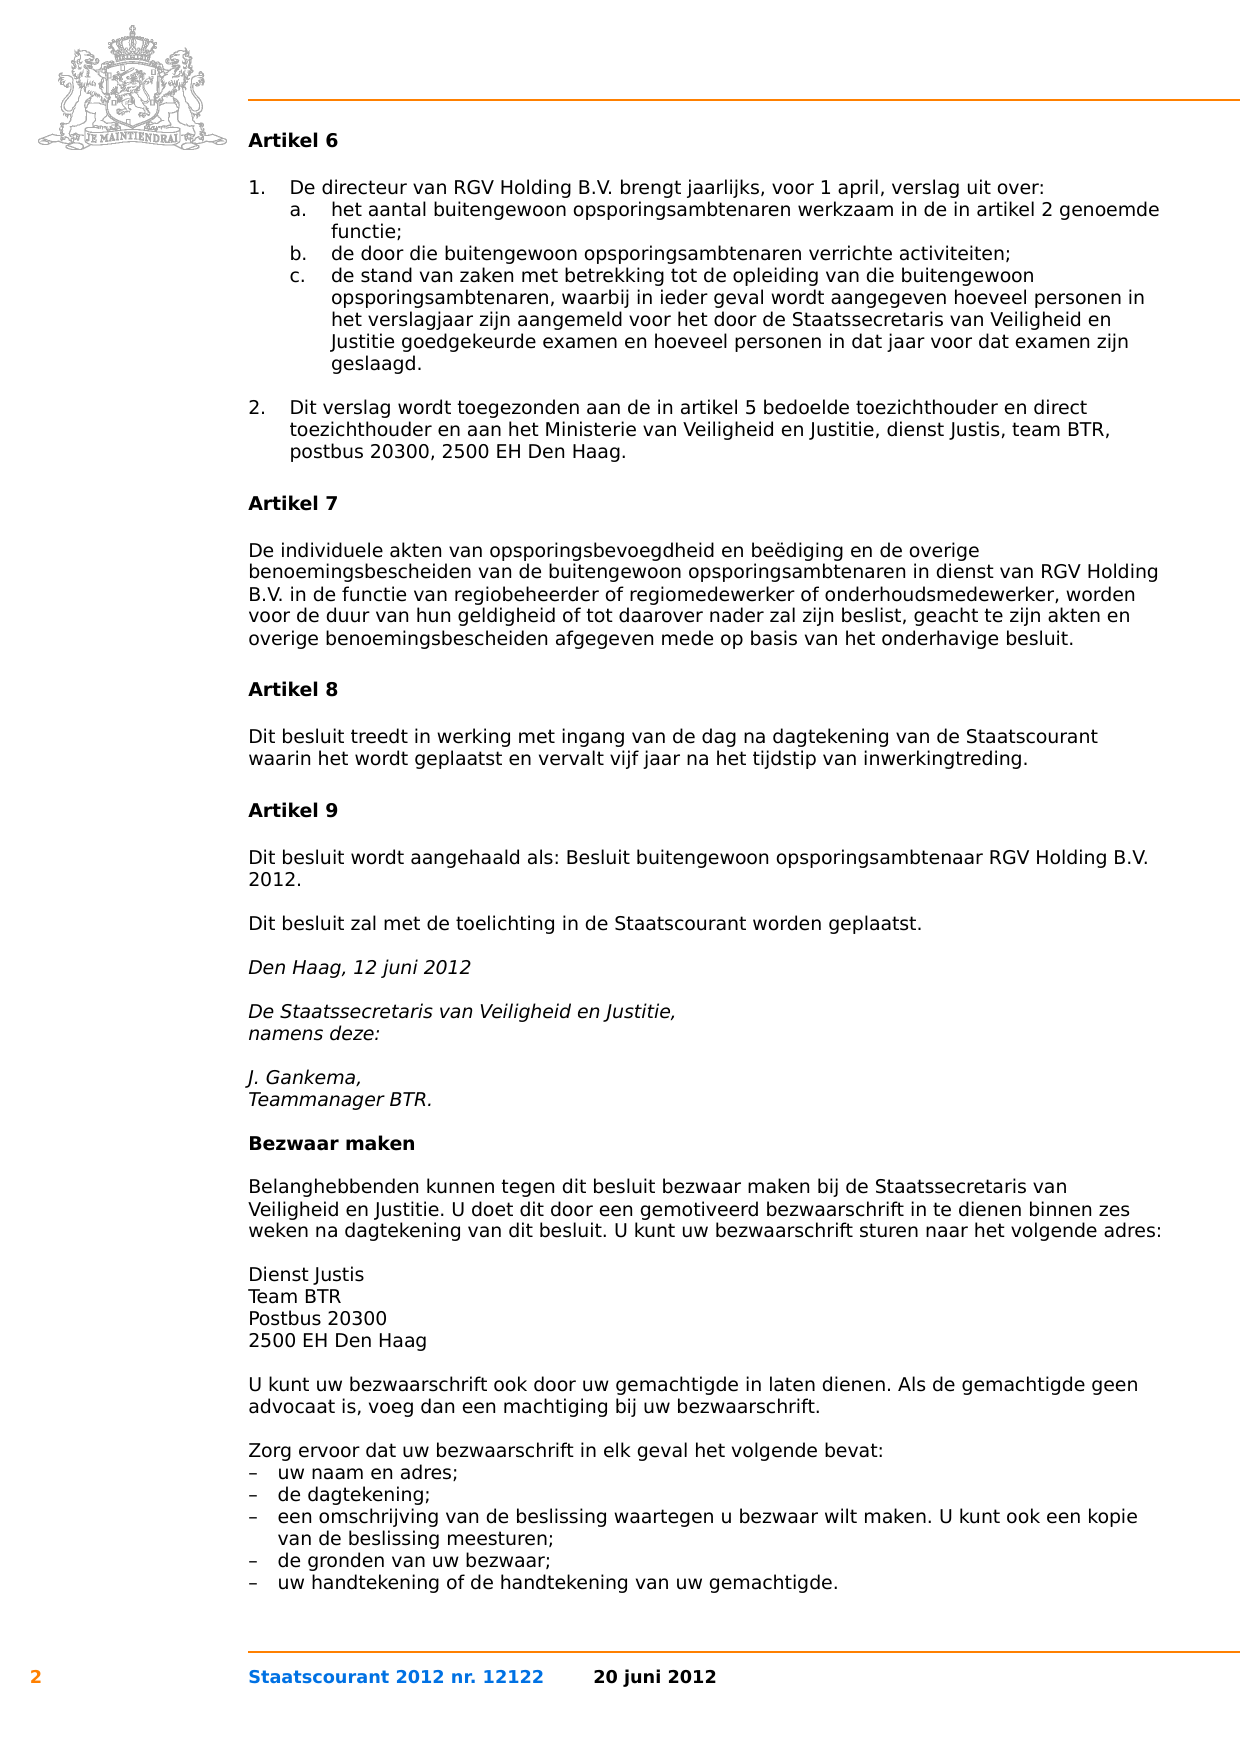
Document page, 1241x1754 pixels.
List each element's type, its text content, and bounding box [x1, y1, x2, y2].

text Belanghebbenden kunnen tegen dit besluit bezwaar maken bij de Staatssecretaris van Veiligheid en Justitie. U doet dit door een gemotiveerd bezwaarschrift in te dienen binnen zes weken na dagtekening van dit besluit. U kunt uw bezwaarschrift sturen naar het volgende adres: [248, 1176, 1163, 1242]
text c. de stand van zaken met betrekking tot de opleiding van die buitengewoon opsporingsambtenaren, waarbij in ieder geval wordt aangegeven hoeveel personen in het verslagjaar zijn aangemeld voor het door de Staatssecretaris van Veiligheid en Justitie goedgekeurde examen en hoeveel personen in dat jaar voor dat examen zijn geslaagd. [289, 265, 1163, 375]
picture [38, 25, 227, 150]
subtitle Artikel 7 [248, 492, 1163, 514]
text U kunt uw bezwaarschrift ook door uw gemachtigde in laten dienen. Als de gemachtigde geen advocaat is, voeg dan een machtiging bij uw bezwaarschrift. [248, 1374, 1163, 1418]
text Bezwaar maken [248, 1133, 1163, 1154]
text – de dagtekening; [248, 1484, 1163, 1506]
subtitle Artikel 9 [248, 800, 1163, 822]
text De Staatssecretaris van Veiligheid en Justitie, namens deze: J. Gankema, Teammanager BTR. [248, 1001, 1163, 1111]
text Dit besluit wordt aangehaald als: Besluit buitengewoon opsporingsambtenaar RGV Holding B.V. 2012. [248, 847, 1163, 891]
text – een omschrijving van de beslissing waartegen u bezwaar wilt maken. U kunt ook een kopie van de beslissing meesturen; [248, 1506, 1163, 1550]
text 2500 EH Den Haag [248, 1330, 1163, 1352]
text 2. Dit verslag wordt toegezonden aan de in artikel 5 bedoelde toezichthouder en direct toezichthouder en aan het Ministerie van Veiligheid en Justitie, dienst Justis, team BTR, postbus 20300, 2500 EH Den Haag. [248, 397, 1163, 462]
text Team BTR [248, 1286, 1163, 1308]
text b. de door die buitengewoon opsporingsambtenaren verrichte activiteiten; [289, 243, 1163, 265]
text Dienst Justis [248, 1264, 1163, 1286]
text – uw naam en adres; [248, 1462, 1163, 1484]
text Dit besluit zal met de toelichting in de Staatscourant worden geplaatst. [248, 913, 1163, 935]
text De individuele akten van opsporingsbevoegdheid en beëdiging en de overige benoemingsbescheiden van de buitengewoon opsporingsambtenaren in dienst van RGV Holding B.V. in de functie van regiobeheerder of regiomedewerker of onderhoudsmedewerker, worden voor de duur van hun geldigheid of tot daarover nader zal zijn beslist, geacht te zijn akten en overige benoemingsbescheiden afgegeven mede op basis van het onderhavige besluit. [248, 539, 1163, 649]
text Zorg ervoor dat uw bezwaarschrift in elk geval het volgende bevat: [248, 1440, 1163, 1462]
subtitle Artikel 6 [248, 130, 1163, 152]
text 1. De directeur van RGV Holding B.V. brengt jaarlijks, voor 1 april, verslag uit over: [248, 177, 1163, 199]
subtitle Artikel 8 [248, 679, 1163, 701]
text a. het aantal buitengewoon opsporingsambtenaren werkzaam in de in artikel 2 genoemde functie; [289, 199, 1163, 243]
text Den Haag, 12 juni 2012 [248, 957, 1163, 979]
text – de gronden van uw bezwaar; [248, 1550, 1163, 1572]
text Dit besluit treedt in werking met ingang van de dag na dagtekening van de Staatscourant waarin het wordt geplaatst en vervalt vijf jaar na het tijdstip van inwerkingtreding. [248, 726, 1163, 770]
text Postbus 20300 [248, 1308, 1163, 1330]
text – uw handtekening of de handtekening van uw gemachtigde. [248, 1572, 1163, 1594]
